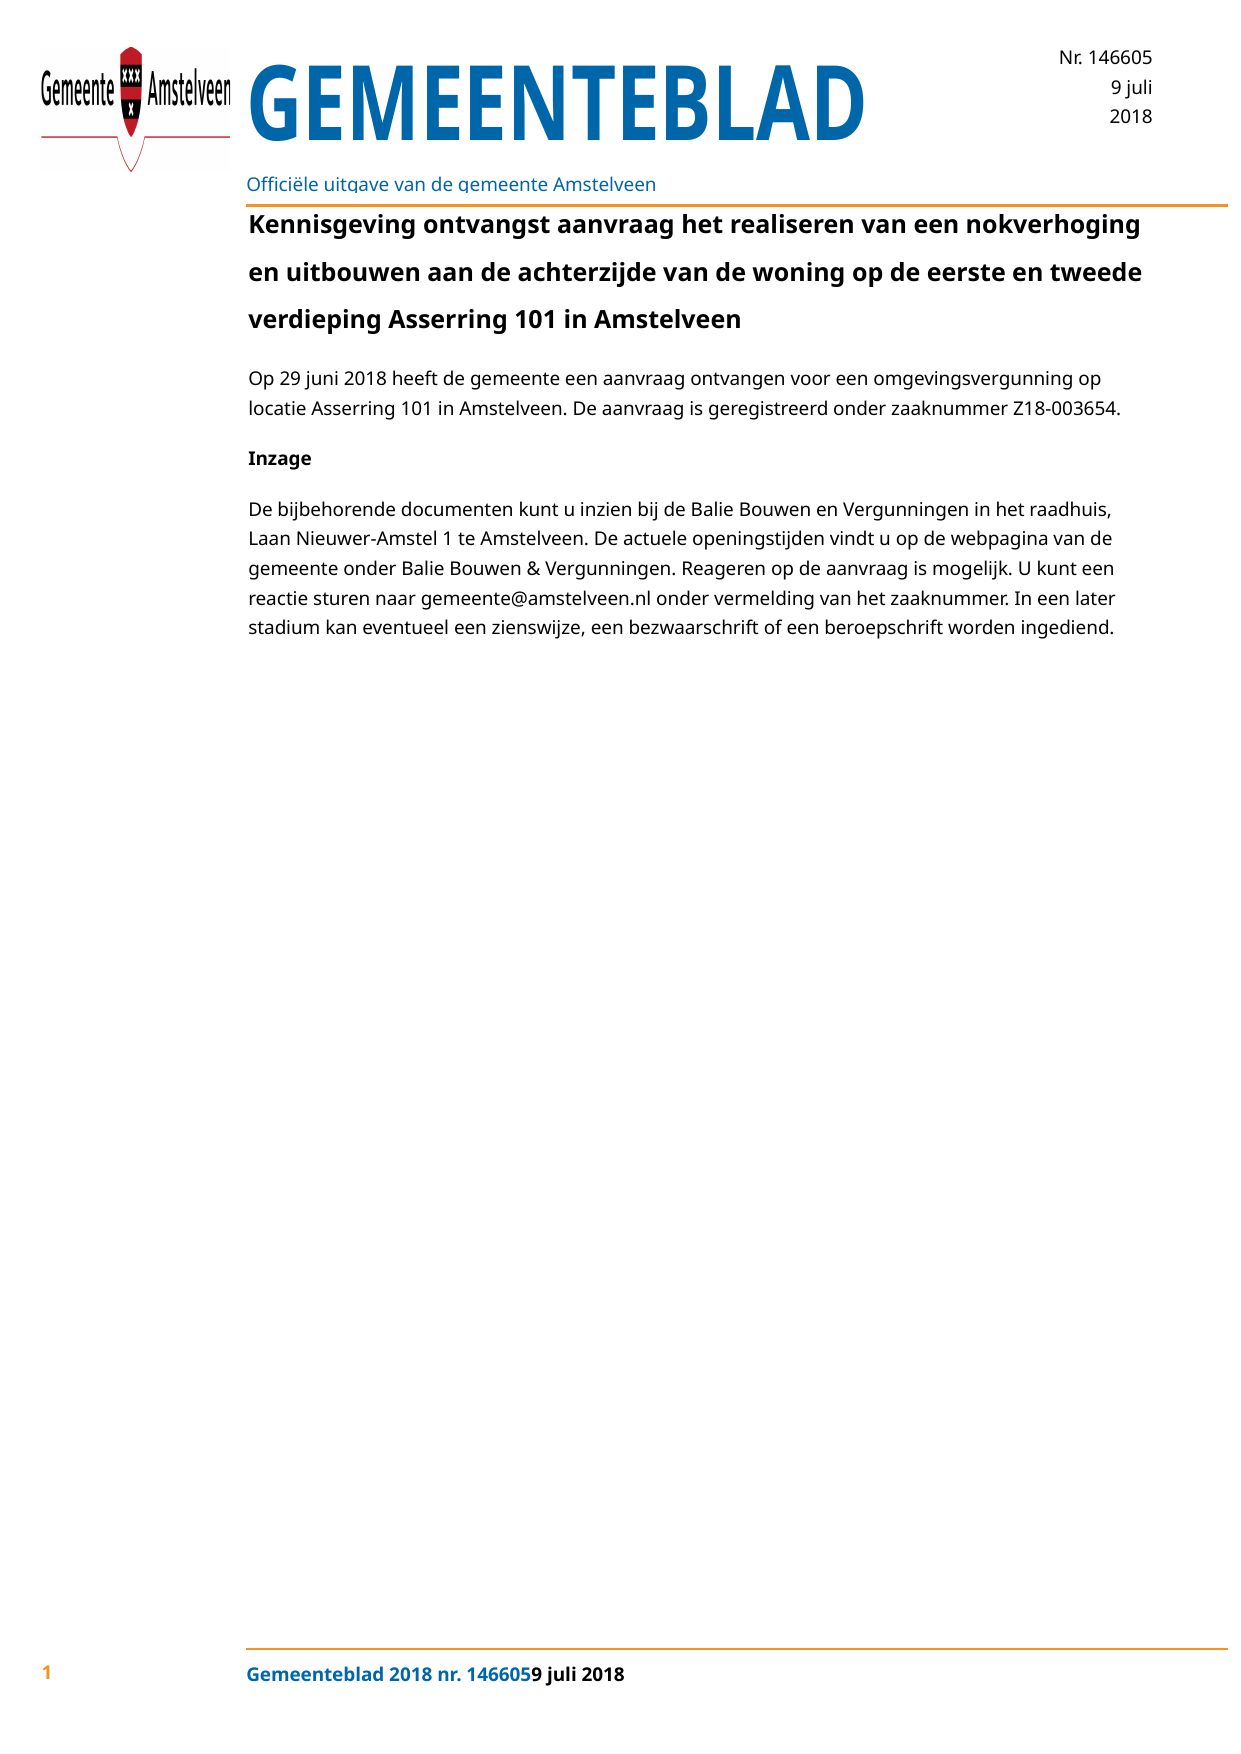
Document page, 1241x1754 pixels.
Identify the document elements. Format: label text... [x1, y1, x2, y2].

text Inzage [248, 446, 1152, 471]
text Kennisgeving ontvangst aanvraag het realiseren van een nokverhoging en uitbouwen aan de achterzijde van de woning op de eerste en tweede verdieping Asserring 101 in Amstelveen [248, 207, 1152, 336]
text Op 29 juni 2018 heeft de gemeente een aanvraag ontvangen voor een omgevingsvergunning op locatie Asserring 101 in Amstelveen. De aanvraag is geregistreerd onder zaaknummer Z18-003654. [248, 366, 1152, 421]
text De bijbehorende documenten kunt u inzien bij de Balie Bouwen en Vergunningen in het raadhuis, Laan Nieuwer-Amstel 1 te Amstelveen. De actuele openingstijden vindt u op de webpagina van de gemeente onder Balie Bouwen & Vergunningen. Reageren op de aanvraag is mogelijk. U kunt een reactie sturen naar gemeente@amstelveen.nl onder vermelding van het zaaknummer. In een later stadium kan eventueel een zienswijze, een bezwaarschrift of een beroepschrift worden ingediend. [248, 496, 1152, 640]
picture [41, 47, 231, 172]
